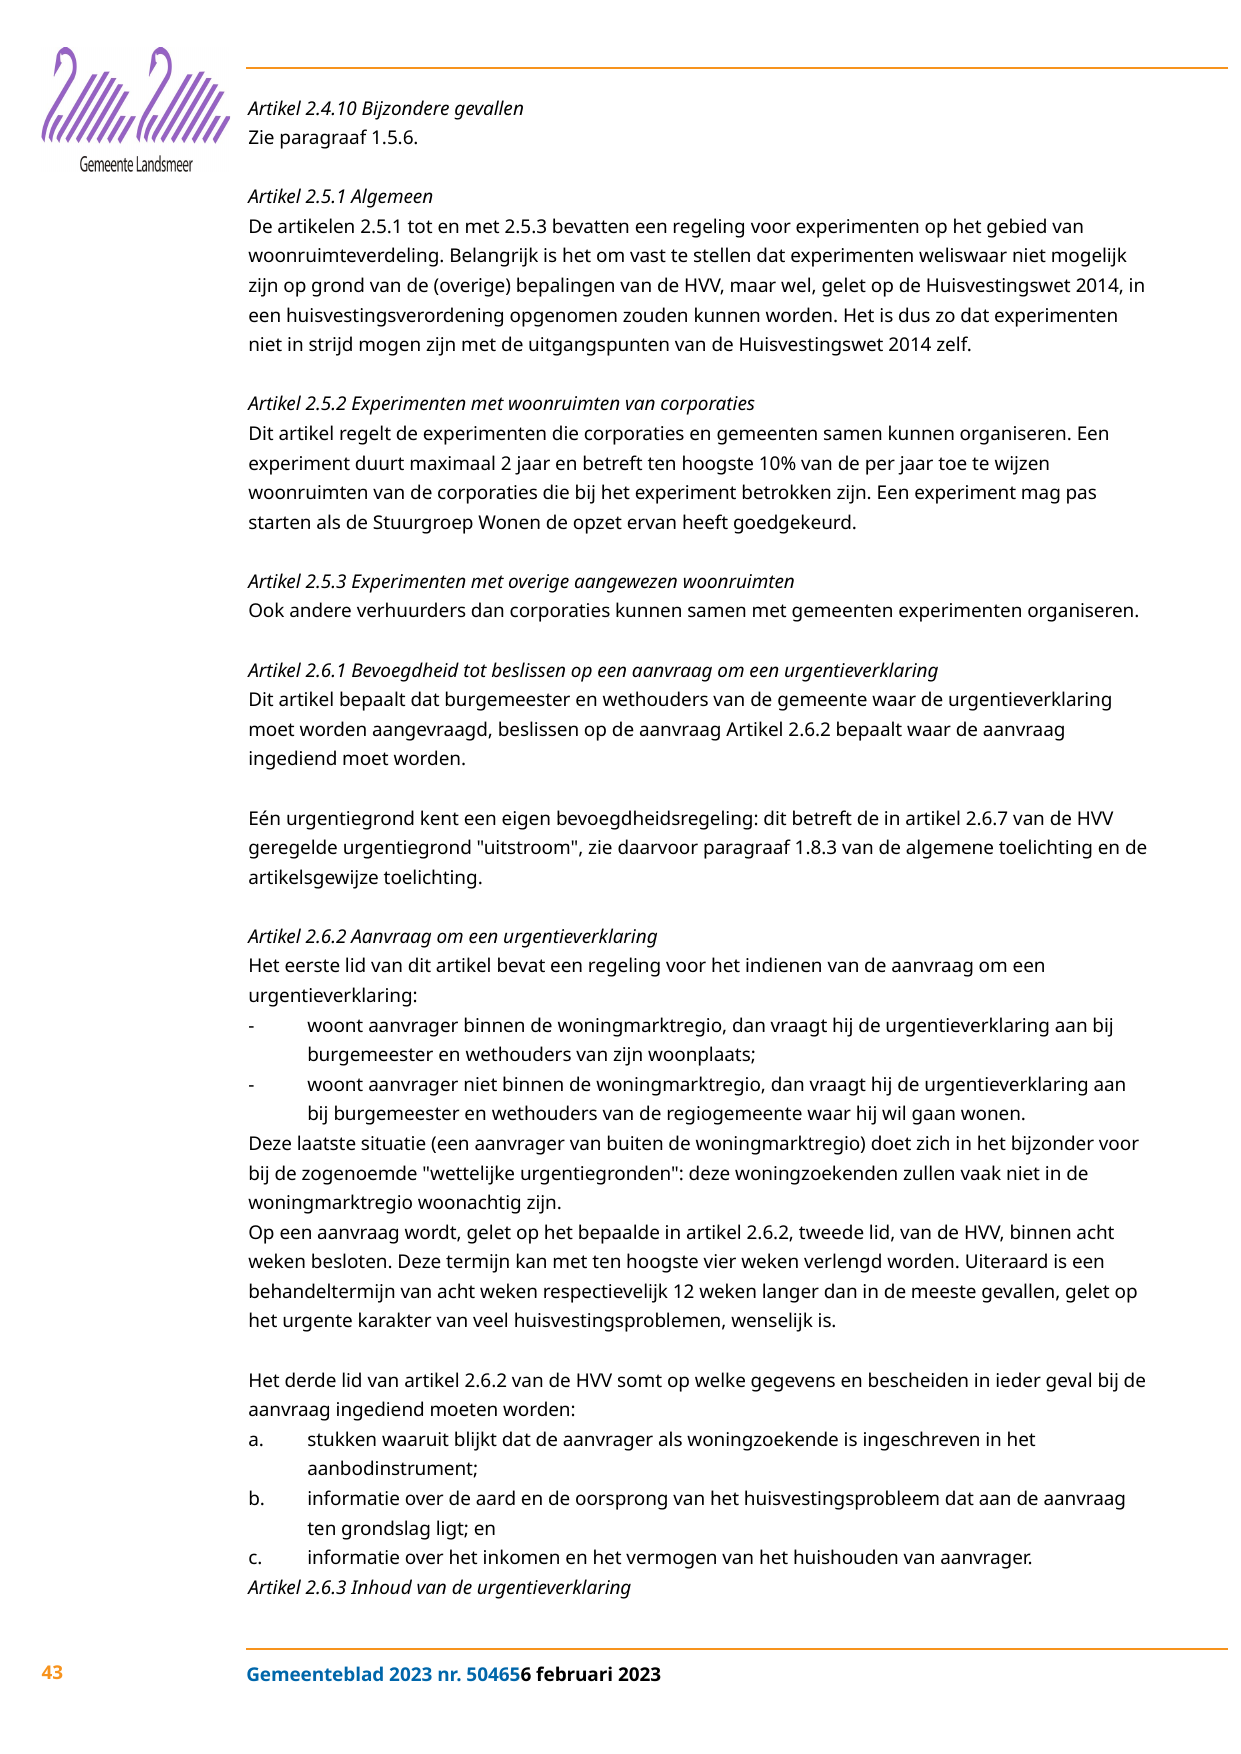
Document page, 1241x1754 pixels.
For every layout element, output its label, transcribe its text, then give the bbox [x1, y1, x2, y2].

text Het derde lid van artikel 2.6.2 van de HVV somt op welke gegevens en bescheiden in ieder geval bij de aanvraag ingediend moeten worden: [248, 1367, 1152, 1422]
list stukken waaruit blijkt dat de aanvrager als woningzoekende is ingeschreven in het aanbodinstrument; [248, 1426, 1152, 1481]
text De artikelen 2.5.1 tot en met 2.5.3 bevatten een regeling voor experimenten op het gebied van woonruimteverdeling. Belangrijk is het om vast te stellen dat experimenten weliswaar niet mogelijk zijn op grond van de (overige) bepalingen van de HVV, maar wel, gelet op de Huisvestingswet 2014, in een huisvestingsverordening opgenomen zouden kunnen worden. Het is dus zo dat experimenten niet in strijd mogen zijn met de uitgangspunten van de Huisvestingswet 2014 zelf. [248, 213, 1152, 357]
list informatie over de aard en de oorsprong van het huisvestingsprobleem dat aan de aanvraag ten grondslag ligt; en [248, 1485, 1152, 1541]
text Eén urgentiegrond kent een eigen bevoegdheidsregeling: dit betreft de in artikel 2.6.7 van de HVV geregelde urgentiegrond "uitstroom", zie daarvoor paragraaf 1.8.3 van de algemene toelichting en de artikelsgewijze toelichting. [248, 805, 1152, 890]
text Artikel 2.6.1 Bevoegdheid tot beslissen op een aanvraag om een urgentieverklaring [248, 657, 1152, 683]
text Op een aanvraag wordt, gelet op het bepaalde in artikel 2.6.2, tweede lid, van de HVV, binnen acht weken besloten. Deze termijn kan met ten hoogste vier weken verlengd worden. Uiteraard is een behandeltermijn van acht weken respectievelijk 12 weken langer dan in de meeste gevallen, gelet op het urgente karakter van veel huisvestingsproblemen, wenselijk is. [248, 1219, 1152, 1333]
list informatie over het inkomen en het vermogen van het huishouden van aanvrager. [248, 1544, 1152, 1570]
text Zie paragraaf 1.5.6. [248, 124, 1152, 150]
text Dit artikel regelt de experimenten die corporaties en gemeenten samen kunnen organiseren. Een experiment duurt maximaal 2 jaar en betreft ten hoogste 10% van de per jaar toe te wijzen woonruimten van de corporaties die bij het experiment betrokken zijn. Een experiment mag pas starten als de Stuurgroep Wonen de opzet ervan heeft goedgekeurd. [248, 420, 1152, 535]
list woont aanvrager binnen de woningmarktregio, dan vraagt hij de urgentieverklaring aan bij burgemeester en wethouders van zijn woonplaats; [248, 1012, 1152, 1067]
text Artikel 2.5.1 Algemeen [248, 183, 1152, 209]
list woont aanvrager niet binnen de woningmarktregio, dan vraagt hij de urgentieverklaring aan bij burgemeester en wethouders van de regiogemeente waar hij wil gaan wonen. [248, 1071, 1152, 1126]
text Dit artikel bepaalt dat burgemeester en wethouders van de gemeente waar de urgentieverklaring moet worden aangevraagd, beslissen op de aanvraag Artikel 2.6.2 bepaalt waar de aanvraag ingediend moet worden. [248, 686, 1152, 771]
text Artikel 2.5.3 Experimenten met overige aangewezen woonruimten [248, 568, 1152, 594]
text Ook andere verhuurders dan corporaties kunnen samen met gemeenten experimenten organiseren. [248, 598, 1152, 623]
text Artikel 2.4.10 Bijzondere gevallen [248, 95, 1152, 121]
text Het eerste lid van dit artikel bevat een regeling voor het indienen van de aanvraag om een urgentieverklaring: [248, 953, 1152, 1008]
text Artikel 2.5.2 Experimenten met woonruimten van corporaties [248, 391, 1152, 416]
picture [41, 47, 231, 172]
text Deze laatste situatie (een aanvrager van buiten de woningmarktregio) doet zich in het bijzonder voor bij de zogenoemde "wettelijke urgentiegronden": deze woningzoekenden zullen vaak niet in de woningmarktregio woonachtig zijn. [248, 1130, 1152, 1215]
text Artikel 2.6.3 Inhoud van de urgentieverklaring [248, 1574, 1152, 1600]
text Artikel 2.6.2 Aanvraag om een urgentieverklaring [248, 923, 1152, 949]
